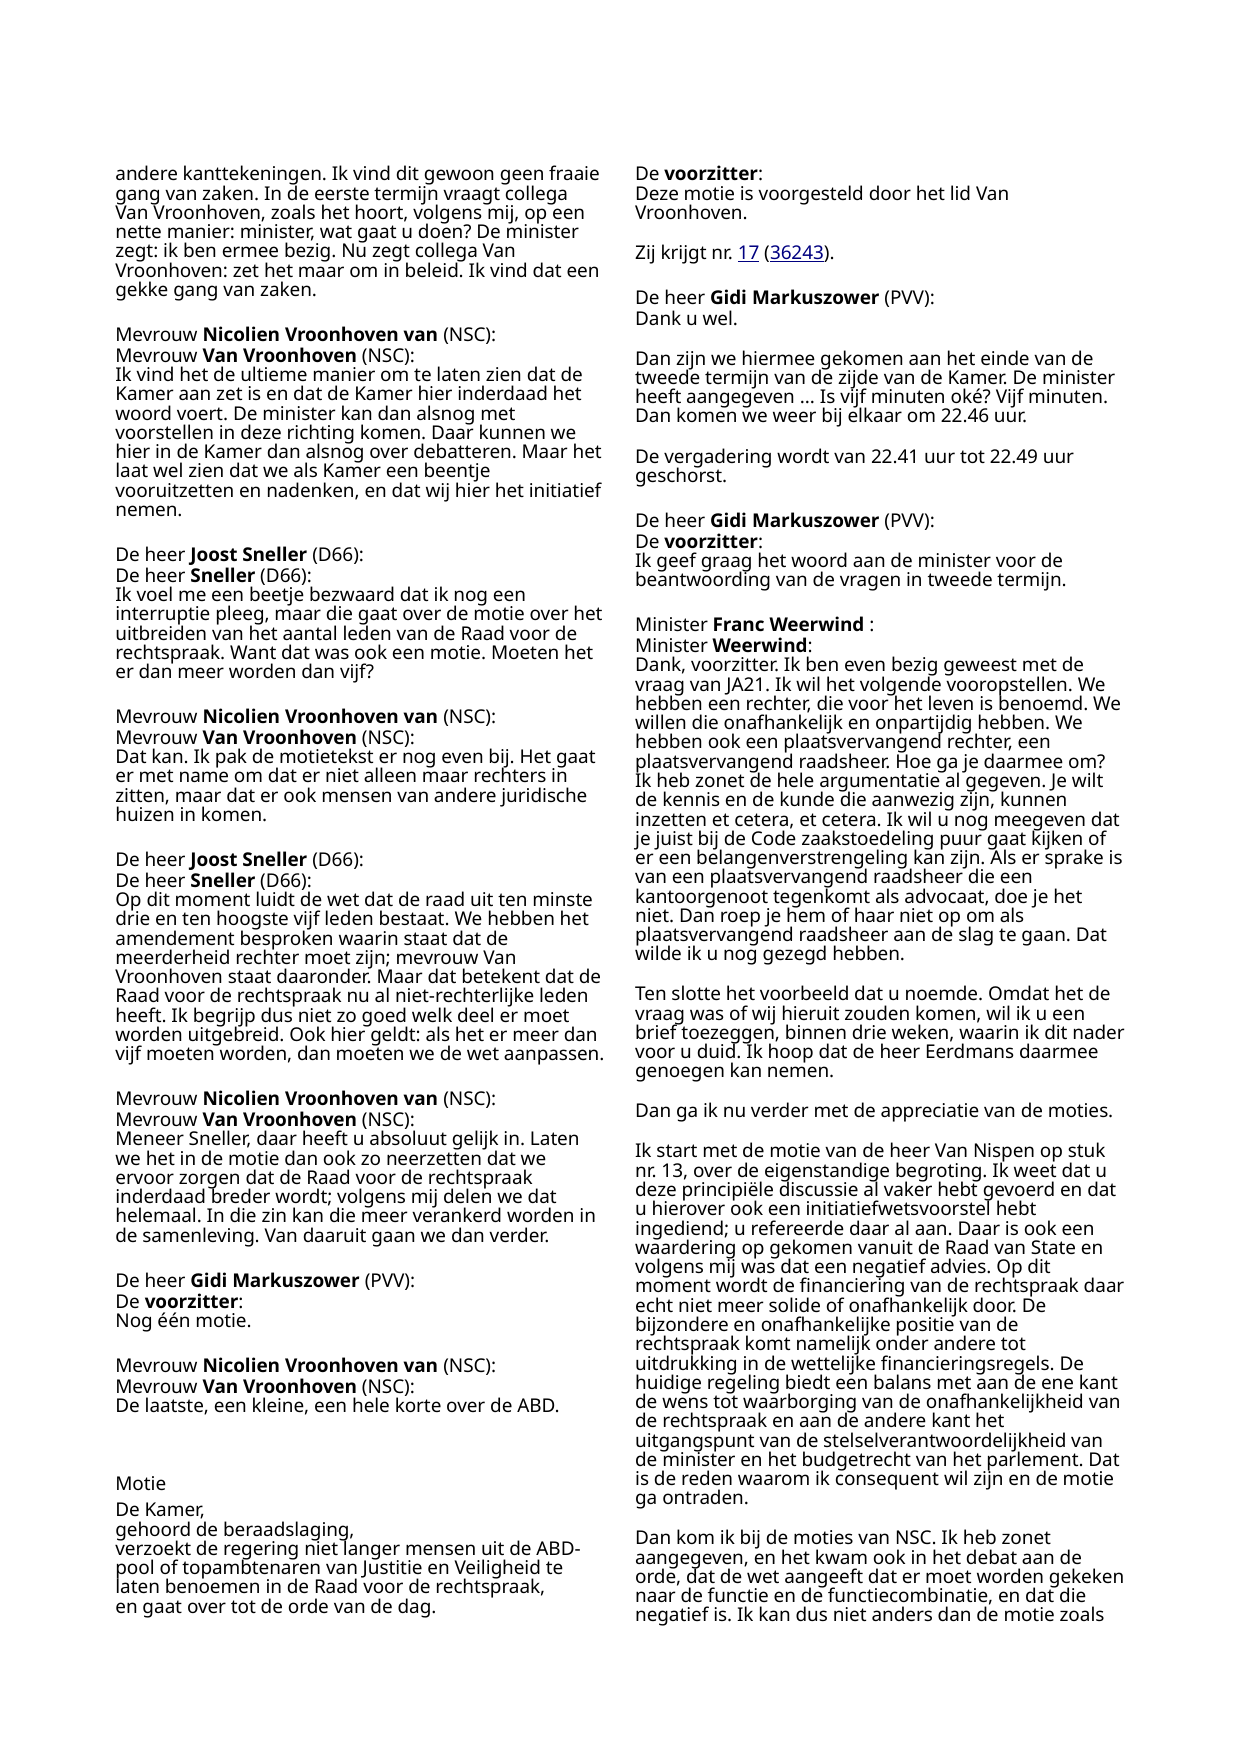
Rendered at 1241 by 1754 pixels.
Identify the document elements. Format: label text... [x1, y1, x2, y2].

text Dan kom ik bij de moties van NSC. Ik heb zonet aangegeven, en het kwam ook in het debat aan de orde, dat de wet aangeeft dat er moet worden gekeken naar de functie en de functiecombinatie, en dat die negatief is. Ik kan dus niet anders dan de motie zoals [635, 1529, 1125, 1626]
text De voorzitter: [635, 165, 1125, 184]
text Mevrouw Nicolien Vroonhoven van (NSC): [115, 703, 605, 729]
text Ten slotte het voorbeeld dat u noemde. Omdat het de vraag was of wij hieruit zouden komen, wil ik u een brief toezeggen, binnen drie weken, waarin ik dit nader voor u duid. Ik hoop dat de heer Eerdmans daarmee genoegen kan nemen. [635, 985, 1125, 1082]
text Mevrouw Van Vroonhoven (NSC): [115, 1111, 605, 1130]
text De voorzitter: [635, 533, 1125, 552]
text Meneer Sneller, daar heeft u absoluut gelijk in. Laten we het in de motie dan ook zo neerzetten dat we ervoor zorgen dat de Raad voor de rechtspraak inderdaad breder wordt; volgens mij delen we dat helemaal. In die zin kan die meer verankerd worden in de samenleving. Van daaruit gaan we dan verder. [115, 1130, 605, 1246]
text gehoord de beraadslaging, [115, 1521, 605, 1540]
text verzoekt de regering niet langer mensen uit de ABD-pool of topambtenaren van Justitie en Veiligheid te laten benoemen in de Raad voor de rechtspraak, [115, 1540, 605, 1598]
text De heer Sneller (D66): [115, 567, 605, 586]
text Deze motie is voorgesteld door het lid Van Vroonhoven. [635, 184, 1125, 223]
text De Kamer, [115, 1501, 605, 1521]
text De heer Gidi Markuszower (PVV): [115, 1267, 605, 1293]
text Mevrouw Van Vroonhoven (NSC): [115, 347, 605, 366]
text Mevrouw Van Vroonhoven (NSC): [115, 729, 605, 748]
text De heer Joost Sneller (D66): [115, 846, 605, 872]
text Motie [115, 1470, 605, 1495]
text Nog één motie. [115, 1312, 605, 1331]
text Op dit moment luidt de wet dat de raad uit ten minste drie en ten hoogste vijf leden bestaat. We hebben het amendement besproken waarin staat dat de meerderheid rechter moet zijn; mevrouw Van Vroonhoven staat daaronder. Maar dat betekent dat de Raad voor de rechtspraak nu al niet-rechterlijke leden heeft. Ik begrijp dus niet zo goed welk deel er moet worden uitgebreid. Ook hier geldt: als het er meer dan vijf moeten worden, dan moeten we de wet aanpassen. [115, 891, 605, 1064]
text Minister Franc Weerwind : [635, 611, 1125, 637]
text De heer Gidi Markuszower (PVV): [635, 507, 1125, 533]
text Mevrouw Van Vroonhoven (NSC): [115, 1378, 605, 1397]
text Zij krijgt nr. 17 (36243). [635, 244, 1125, 263]
text Dank, voorzitter. Ik ben even bezig geweest met de vraag van JA21. Ik wil het volgende vooropstellen. We hebben een rechter, die voor het leven is benoemd. We willen die onafhankelijk en onpartijdig hebben. We hebben ook een plaatsvervangend rechter, een plaatsvervangend raadsheer. Hoe ga je daarmee om? Ik heb zonet de hele argumentatie al gegeven. Je wilt de kennis en de kunde die aanwezig zijn, kunnen inzetten et cetera, et cetera. Ik wil u nog meegeven dat je juist bij de Code zaakstoedeling puur gaat kijken of er een belangenverstrengeling kan zijn. Als er sprake is van een plaatsvervangend raadsheer die een kantoorgenoot tegenkomt als advocaat, doe je het niet. Dan roep je hem of haar niet op om als plaatsvervangend raadsheer aan de slag te gaan. Dat wilde ik u nog gezegd hebben. [635, 656, 1125, 965]
text De voorzitter: [115, 1293, 605, 1312]
text en gaat over tot de orde van de dag. [115, 1598, 605, 1617]
text Dan zijn we hiermee gekomen aan het einde van de tweede termijn van de zijde van de Kamer. De minister heeft aangegeven ... Is vijf minuten oké? Vijf minuten. Dan komen we weer bij elkaar om 22.46 uur. [635, 350, 1125, 427]
text Minister Weerwind: [635, 637, 1125, 656]
text andere kanttekeningen. Ik vind dit gewoon geen fraaie gang van zaken. In de eerste termijn vraagt collega Van Vroonhoven, zoals het hoort, volgens mij, op een nette manier: minister, wat gaat u doen? De minister zegt: ik ben ermee bezig. Nu zegt collega Van Vroonhoven: zet het maar om in beleid. Ik vind dat een gekke gang van zaken. [115, 165, 605, 300]
text De heer Sneller (D66): [115, 872, 605, 891]
text Dat kan. Ik pak de motietekst er nog even bij. Het gaat er met name om dat er niet alleen maar rechters in zitten, maar dat er ook mensen van andere juridische huizen in komen. [115, 748, 605, 825]
text De vergadering wordt van 22.41 uur tot 22.49 uur geschorst. [635, 448, 1125, 486]
text Mevrouw Nicolien Vroonhoven van (NSC): [115, 1085, 605, 1111]
text De laatste, een kleine, een hele korte over de ABD. [115, 1397, 605, 1416]
text Ik geef graag het woord aan de minister voor de beantwoording van de vragen in tweede termijn. [635, 552, 1125, 591]
text De heer Joost Sneller (D66): [115, 541, 605, 567]
text Mevrouw Nicolien Vroonhoven van (NSC): [115, 321, 605, 347]
text Dan ga ik nu verder met de appreciatie van de moties. [635, 1102, 1125, 1122]
text De heer Gidi Markuszower (PVV): [635, 284, 1125, 310]
text Ik start met de motie van de heer Van Nispen op stuk nr. 13, over de eigenstandige begroting. Ik weet dat u deze principiële discussie al vaker hebt gevoerd en dat u hierover ook een initiatiefwetsvoorstel hebt ingediend; u refereerde daar al aan. Daar is ook een waardering op gekomen vanuit de Raad van State en volgens mij was dat een negatief advies. Op dit moment wordt de financiering van de rechtspraak daar echt niet meer solide of onafhankelijk door. De bijzondere en onafhankelijke positie van de rechtspraak komt namelijk onder andere tot uitdrukking in de wettelijke financieringsregels. De huidige regeling biedt een balans met aan de ene kant de wens tot waarborging van de onafhankelijkheid van de rechtspraak en aan de andere kant het uitgangspunt van de stelselverantwoordelijkheid van de minister en het budgetrecht van het parlement. Dat is de reden waarom ik consequent wil zijn en de motie ga ontraden. [635, 1142, 1125, 1509]
text Ik voel me een beetje bezwaard dat ik nog een interruptie pleeg, maar die gaat over de motie over het uitbreiden van het aantal leden van de Raad voor de rechtspraak. Want dat was ook een motie. Moeten het er dan meer worden dan vijf? [115, 586, 605, 682]
text Ik vind het de ultieme manier om te laten zien dat de Kamer aan zet is en dat de Kamer hier inderdaad het woord voert. De minister kan dan alsnog met voorstellen in deze richting komen. Daar kunnen we hier in de Kamer dan alsnog over debatteren. Maar het laat wel zien dat we als Kamer een beentje vooruitzetten en nadenken, en dat wij hier het initiatief nemen. [115, 366, 605, 520]
text Dank u wel. [635, 310, 1125, 329]
text Mevrouw Nicolien Vroonhoven van (NSC): [115, 1352, 605, 1378]
